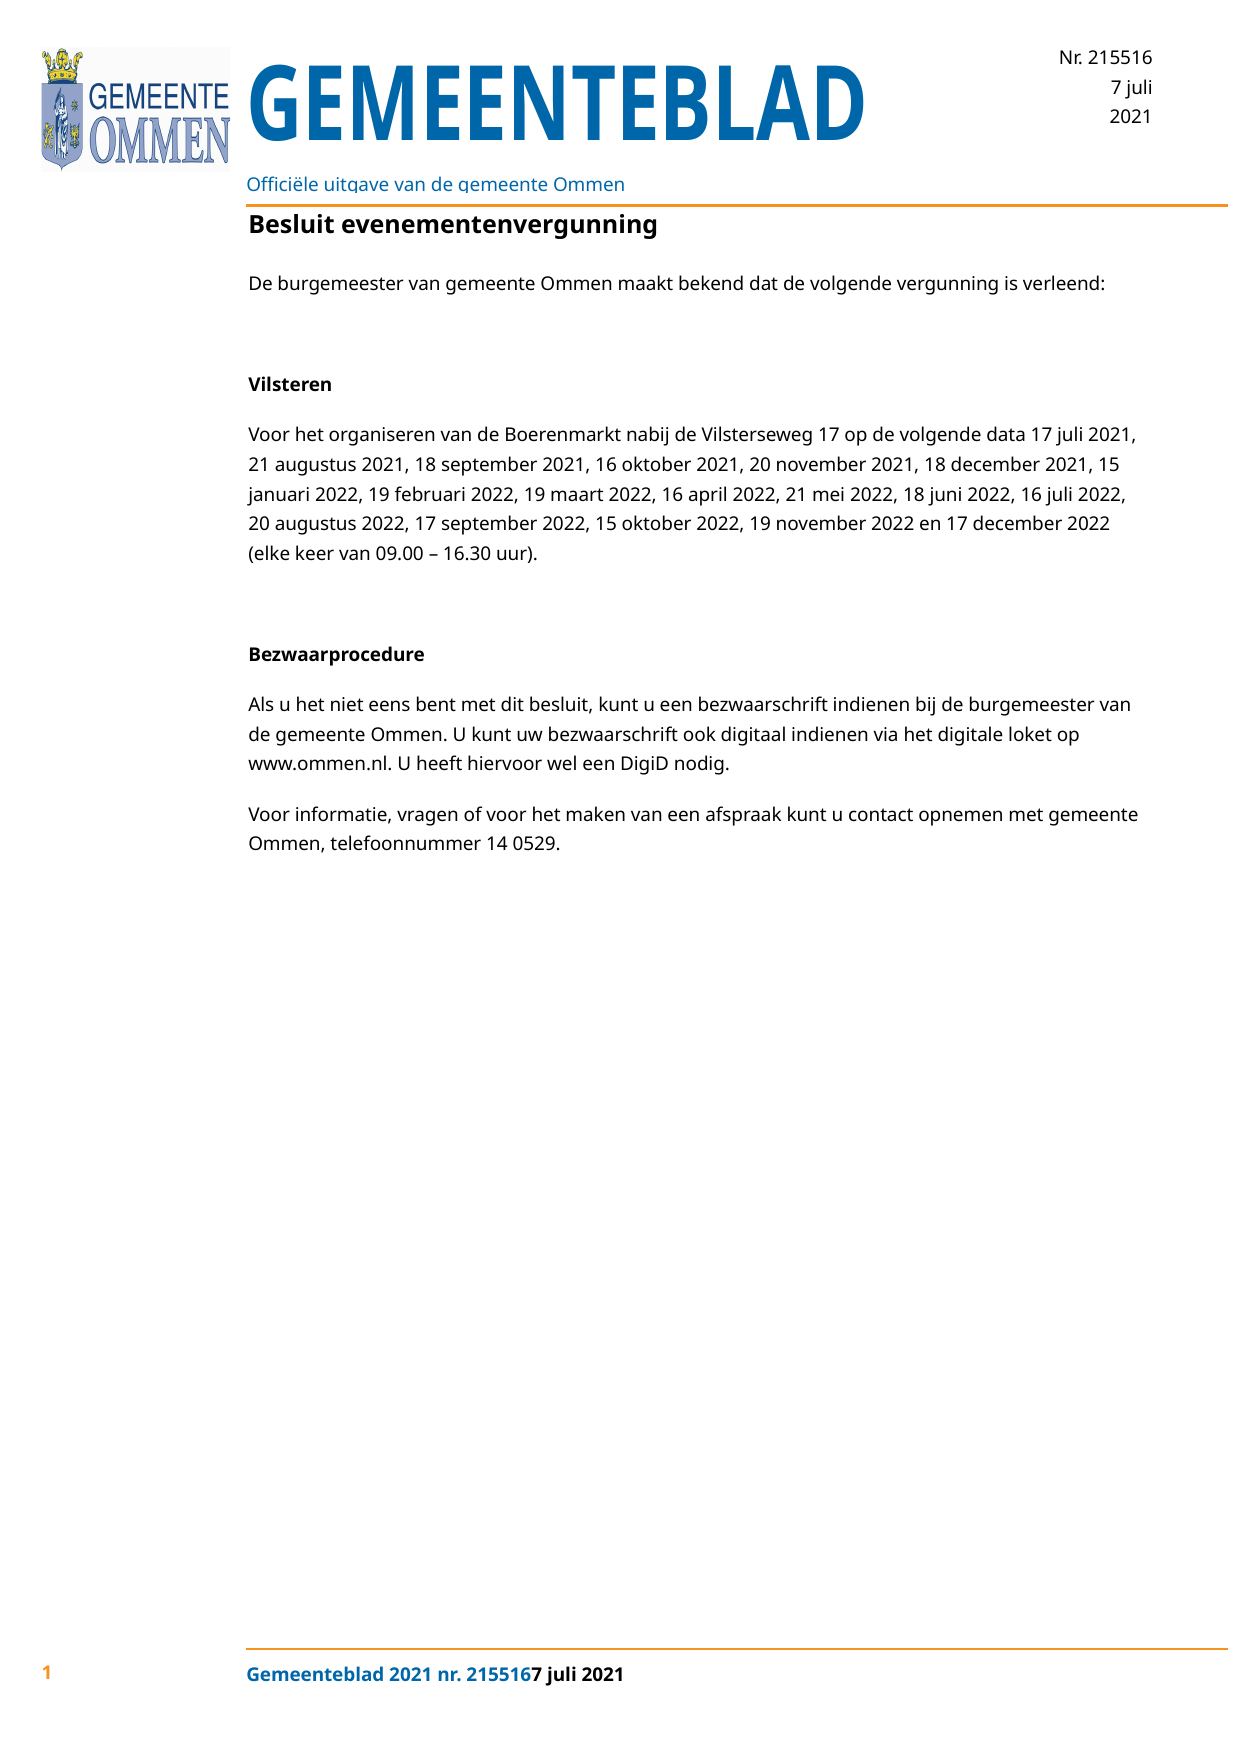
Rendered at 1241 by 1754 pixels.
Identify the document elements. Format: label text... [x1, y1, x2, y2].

text Als u het niet eens bent met dit besluit, kunt u een bezwaarschrift indienen bij de burgemeester van de gemeente Ommen. U kunt uw bezwaarschrift ook digitaal indienen via het digitale loket op www.ommen.nl. U heeft hiervoor wel een DigiD nodig. [248, 691, 1152, 776]
text Vilsteren [248, 371, 1152, 397]
text Voor het organiseren van de Boerenmarkt nabij de Vilsterseweg 17 op de volgende data 17 juli 2021, 21 augustus 2021, 18 september 2021, 16 oktober 2021, 20 november 2021, 18 december 2021, 15 januari 2022, 19 februari 2022, 19 maart 2022, 16 april 2022, 21 mei 2022, 18 juni 2022, 16 juli 2022, 20 augustus 2022, 17 september 2022, 15 oktober 2022, 19 november 2022 en 17 december 2022 (elke keer van 09.00 – 16.30 uur). [248, 422, 1152, 566]
text Voor informatie, vragen of voor het maken van een afspraak kunt u contact opnemen met gemeente Ommen, telefoonnummer 14 0529. [248, 801, 1152, 856]
text De burgemeester van gemeente Ommen maakt bekend dat de volgende vergunning is verleend: [248, 270, 1152, 296]
picture [41, 47, 231, 172]
text Besluit evenementenvergunning [248, 207, 1152, 241]
text Bezwaarprocedure [248, 641, 1152, 666]
